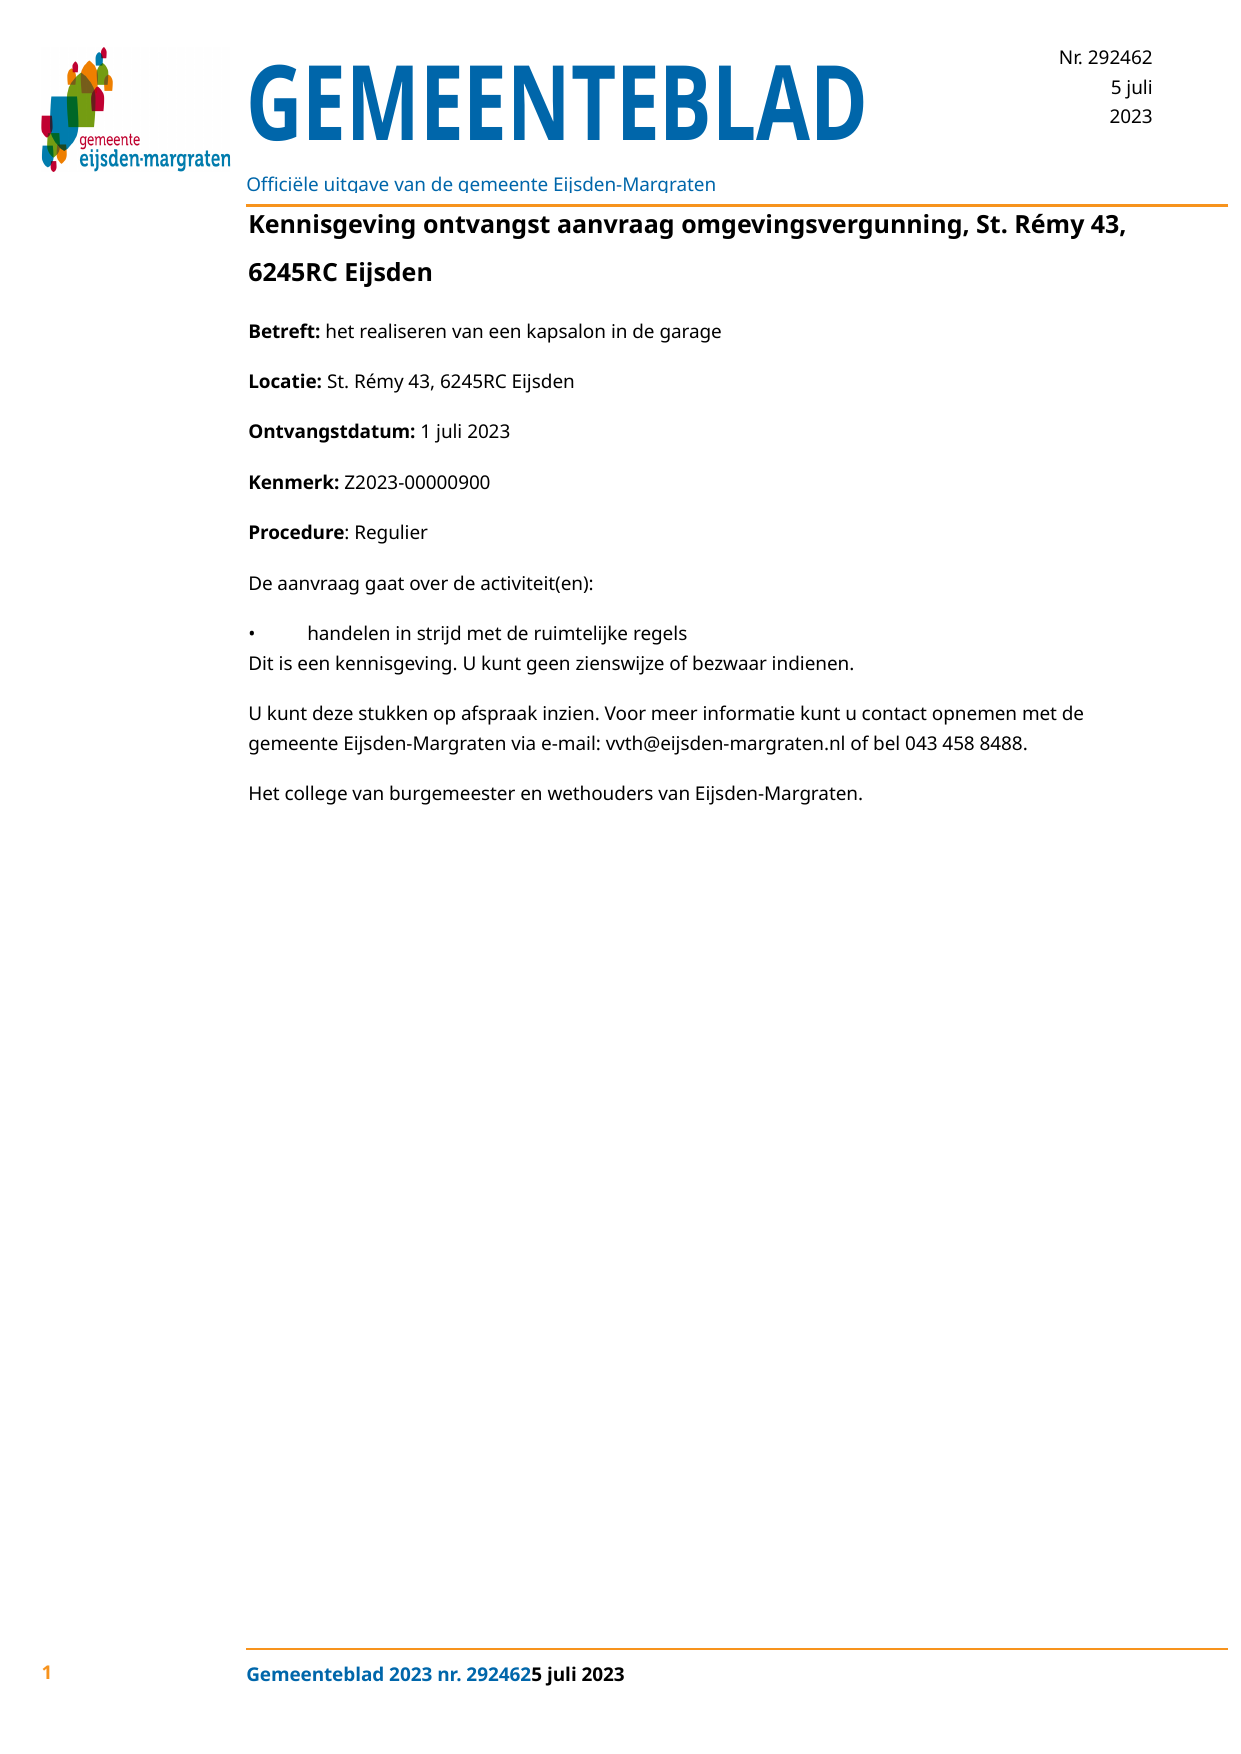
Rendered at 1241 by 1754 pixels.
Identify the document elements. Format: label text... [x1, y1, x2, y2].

text De aanvraag gaat over de activiteit(en): [248, 570, 1152, 596]
text Dit is een kennisgeving. U kunt geen zienswijze of bezwaar indienen. [248, 650, 1152, 676]
picture [41, 47, 231, 172]
text Kennisgeving ontvangst aanvraag omgevingsvergunning, St. Rémy 43, 6245RC Eijsden [248, 207, 1152, 288]
text Procedure: Regulier [248, 519, 1152, 545]
text Betreft: het realiseren van een kapsalon in de garage [248, 318, 1152, 344]
text Locatie: St. Rémy 43, 6245RC Eijsden [248, 368, 1152, 394]
text Het college van burgemeester en wethouders van Eijsden-Margraten. [248, 780, 1152, 806]
text U kunt deze stukken op afspraak inzien. Voor meer informatie kunt u contact opnemen met de gemeente Eijsden-Margraten via e-mail: vvth@eijsden-margraten.nl of bel 043 458 8488. [248, 700, 1152, 756]
list handelen in strijd met de ruimtelijke regels [248, 620, 1152, 646]
text Ontvangstdatum: 1 juli 2023 [248, 419, 1152, 444]
text Kenmerk: Z2023-00000900 [248, 469, 1152, 495]
